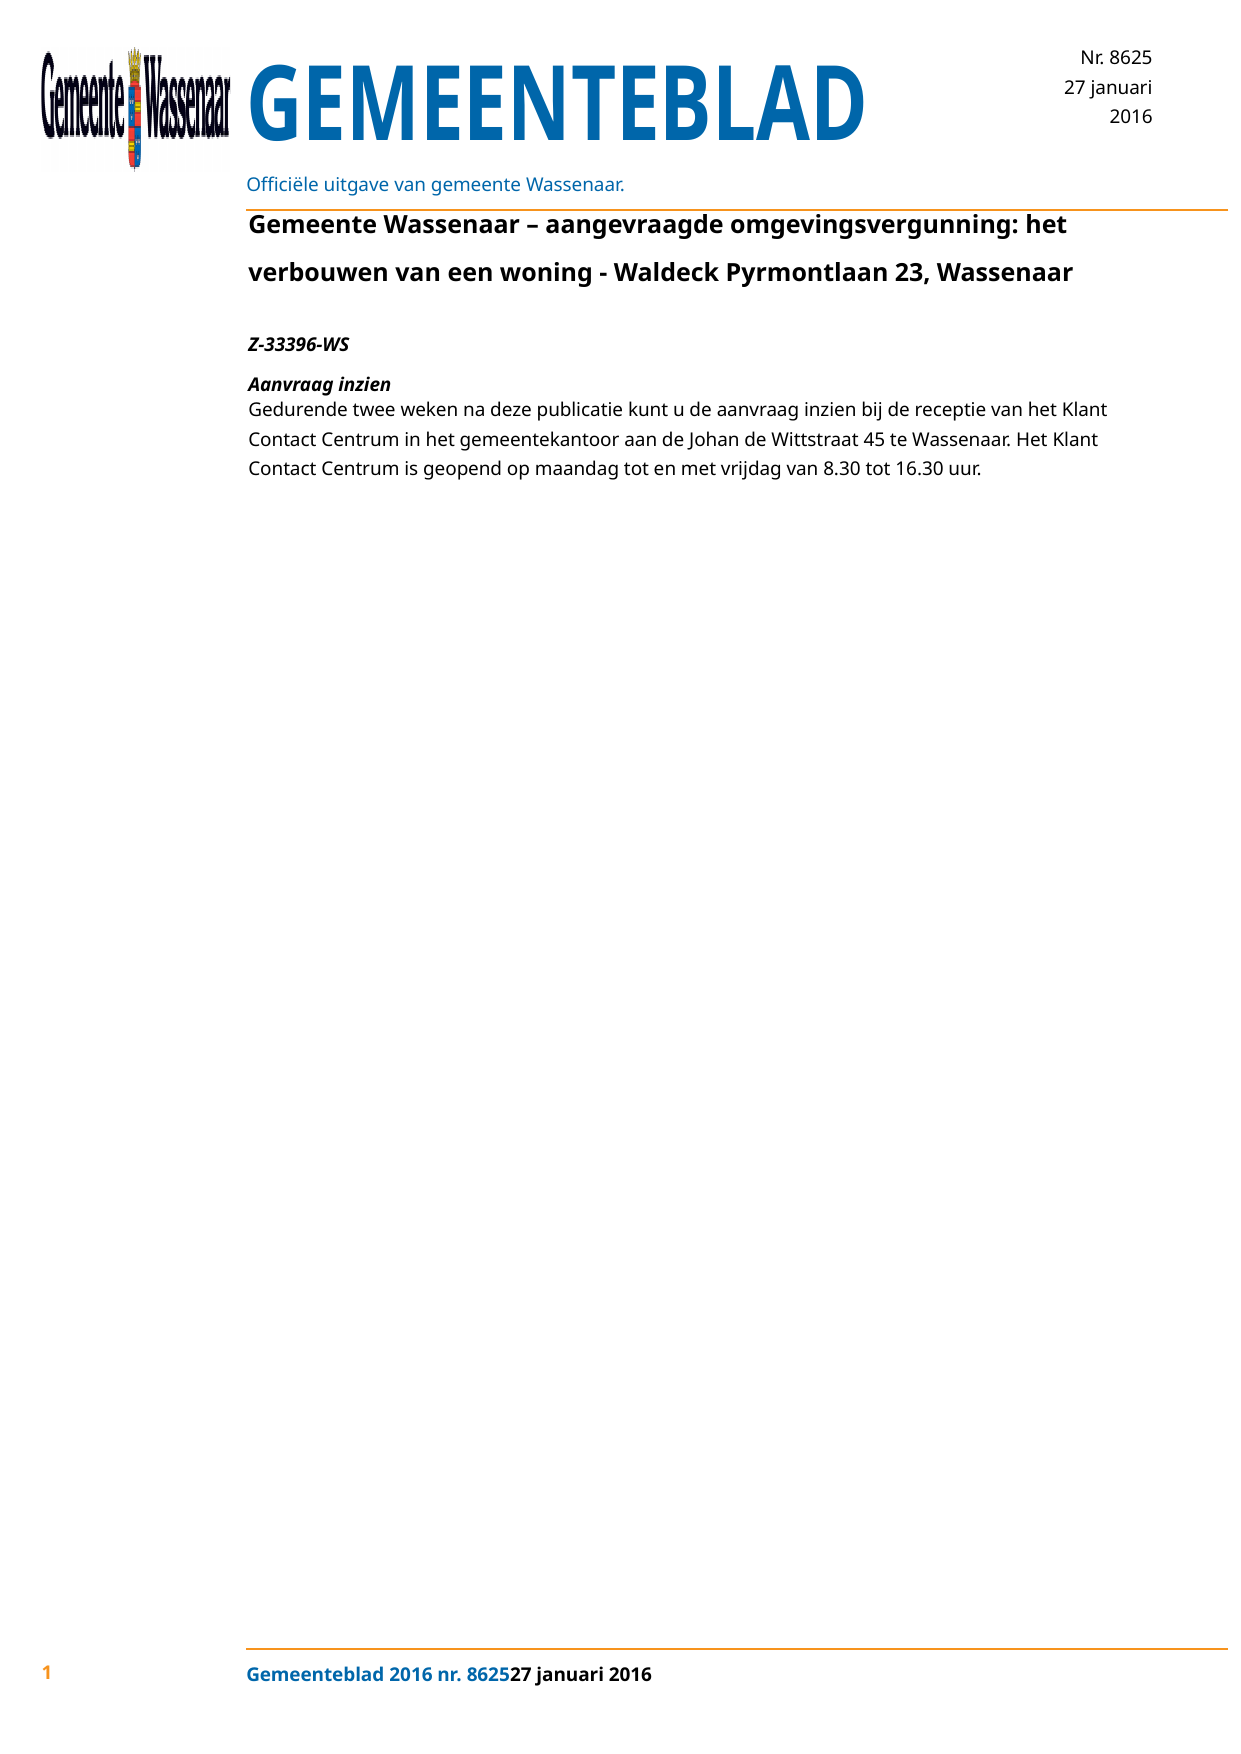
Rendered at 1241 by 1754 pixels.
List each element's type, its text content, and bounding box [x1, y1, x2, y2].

text Aanvraag inzien [248, 371, 1152, 396]
text Z-33396-WS [248, 331, 1152, 357]
text Gemeente Wassenaar – aangevraagde omgevingsvergunning: het verbouwen van een woning - Waldeck Pyrmontlaan 23, Wassenaar [248, 211, 1152, 288]
text Gedurende twee weken na deze publicatie kunt u de aanvraag inzien bij de receptie van het Klant Contact Centrum in het gemeentekantoor aan de Johan de Wittstraat 45 te Wassenaar. Het Klant Contact Centrum is geopend op maandag tot en met vrijdag van 8.30 tot 16.30 uur. [248, 396, 1152, 481]
picture [41, 47, 231, 172]
